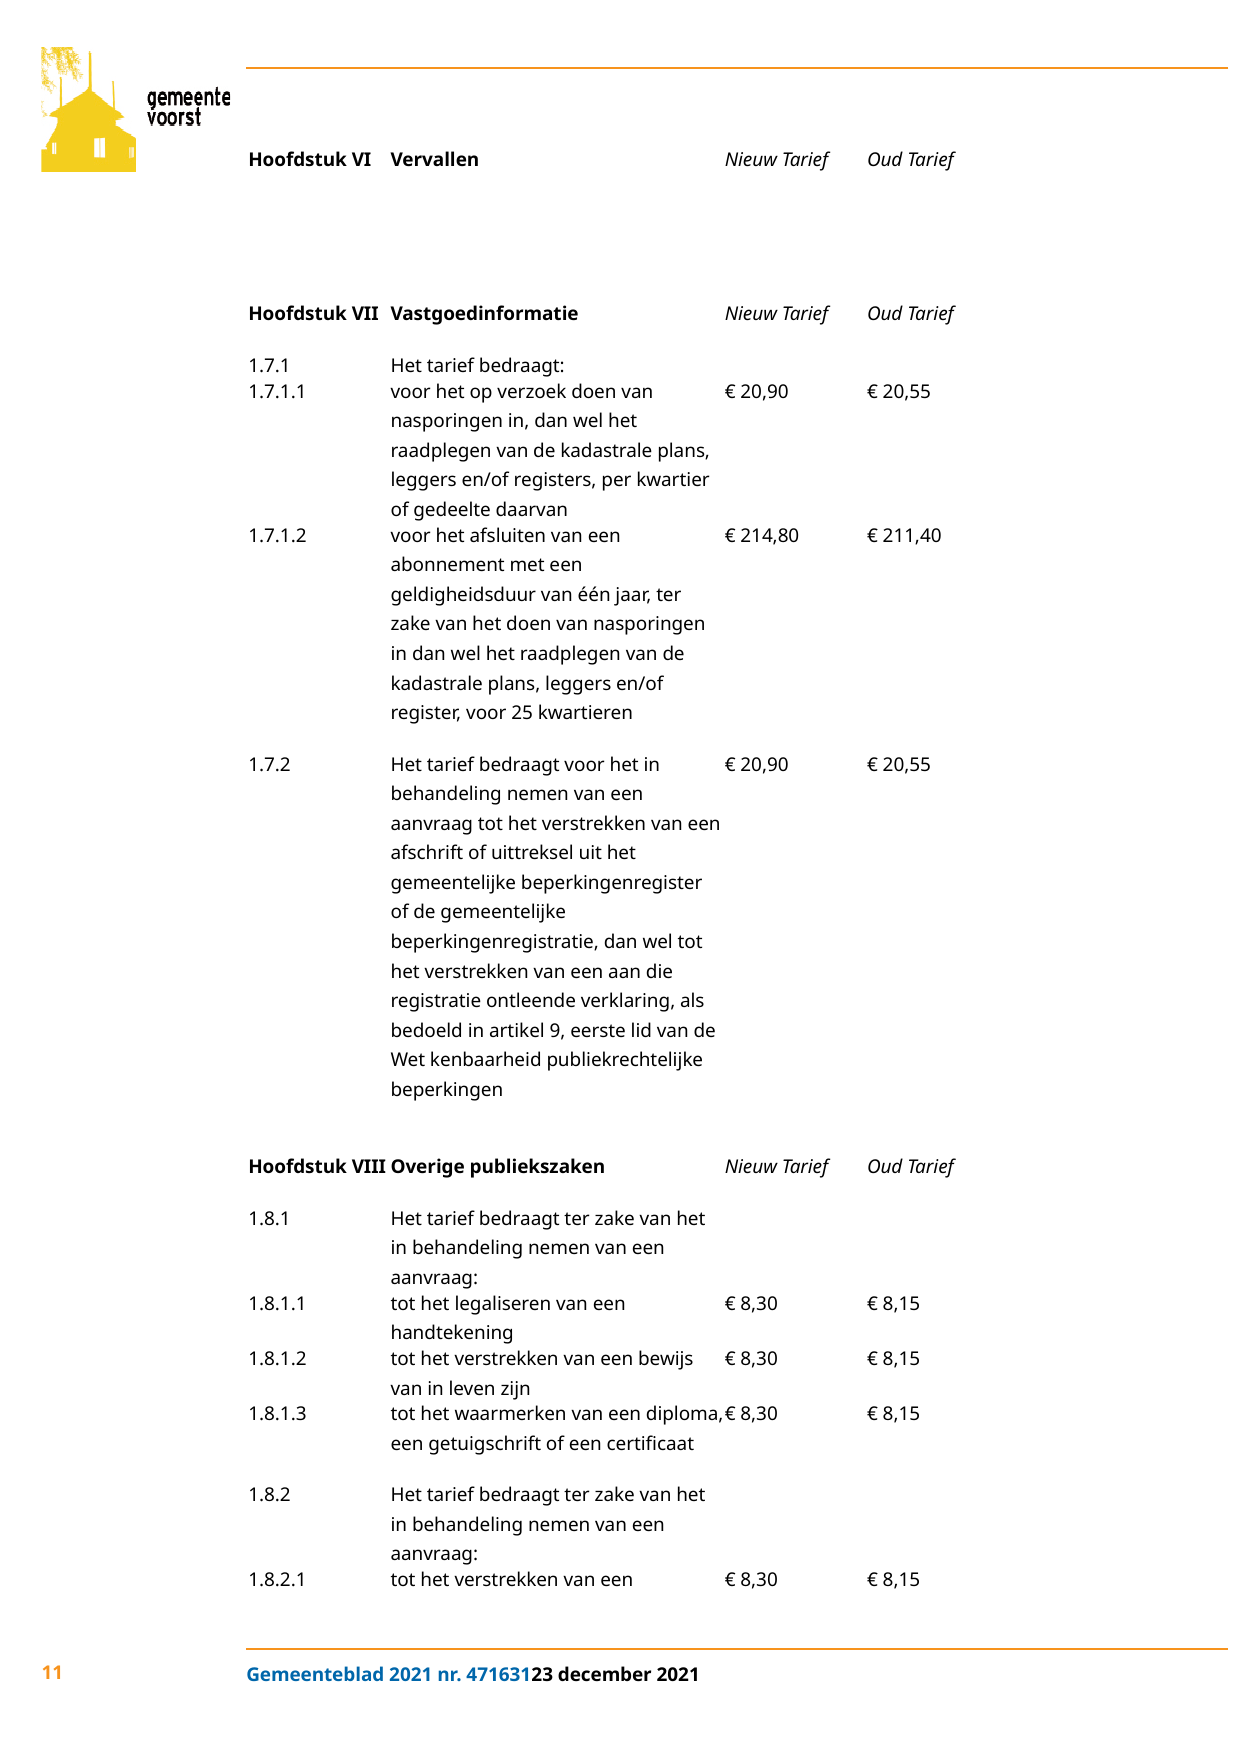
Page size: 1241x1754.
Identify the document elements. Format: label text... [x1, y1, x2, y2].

table_cell [725, 1205, 867, 1290]
table_cell € 211,40 [867, 522, 1009, 725]
table_cell Vastgoedinformatie [390, 301, 724, 326]
table_cell [390, 326, 724, 352]
picture [41, 47, 231, 172]
table_cell Het tarief bedraagt: [390, 352, 724, 378]
table_cell € 20,90 [725, 751, 867, 1102]
table_cell Nieuw Tarief [725, 301, 867, 326]
table_cell [867, 1481, 1009, 1566]
table_cell [725, 1128, 867, 1153]
table_cell € 20,55 [867, 378, 1009, 522]
table_cell [390, 1128, 724, 1153]
table_cell [725, 1456, 867, 1481]
table_cell [867, 224, 1009, 249]
table_cell [248, 95, 390, 121]
table_cell [867, 198, 1009, 223]
table_cell [390, 1102, 724, 1128]
table_cell Overige publiekszaken [390, 1154, 724, 1179]
table_cell Vervallen [390, 146, 724, 172]
table_cell [390, 1456, 724, 1481]
table_cell [867, 1102, 1009, 1128]
table_cell voor het op verzoek doen van nasporingen in, dan wel het raadplegen van de kadastrale plans, leggers en/of registers, per kwartier of gedeelte daarvan [390, 378, 724, 522]
table_cell [390, 249, 724, 275]
table_cell [390, 172, 724, 198]
table_cell [248, 725, 390, 751]
table_cell [867, 275, 1009, 301]
table_cell [390, 224, 724, 249]
table_cell [725, 275, 867, 301]
table_cell € 8,15 [867, 1566, 1009, 1592]
table_cell [867, 121, 1009, 146]
table_cell Oud Tarief [867, 146, 1009, 172]
table_cell [725, 326, 867, 352]
table_cell tot het verstrekken van een [390, 1566, 724, 1592]
table_cell Het tarief bedraagt ter zake van het in behandeling nemen van een aanvraag: [390, 1205, 724, 1290]
table_cell [248, 326, 390, 352]
table_cell Hoofdstuk VI [248, 146, 390, 172]
table_cell [725, 95, 867, 121]
table_cell € 8,15 [867, 1345, 1009, 1400]
table_cell Nieuw Tarief [725, 1154, 867, 1179]
table_cell 1.8.1 [248, 1205, 390, 1290]
table_cell [248, 224, 390, 249]
table_cell [390, 725, 724, 751]
table_cell [248, 1102, 390, 1128]
table_cell 1.8.2 [248, 1481, 390, 1566]
table_cell [867, 172, 1009, 198]
table_cell 1.7.1.1 [248, 378, 390, 522]
table_cell [867, 1179, 1009, 1205]
table_cell [725, 198, 867, 223]
table_cell 1.7.1.2 [248, 522, 390, 725]
table_cell Oud Tarief [867, 301, 1009, 326]
table_cell [867, 352, 1009, 378]
table_cell Het tarief bedraagt voor het in behandeling nemen van een aanvraag tot het verstrekken van een afschrift of uittreksel uit het gemeentelijke beperkingenregister of de gemeentelijke beperkingenregistratie, dan wel tot het verstrekken van een aan die registratie ontleende verklaring, als bedoeld in artikel 9, eerste lid van de Wet kenbaarheid publiekrechtelijke beperkingen [390, 751, 724, 1102]
table_cell 1.8.1.1 [248, 1290, 390, 1345]
table_cell € 8,30 [725, 1290, 867, 1345]
table_cell voor het afsluiten van een abonnement met een geldigheidsduur van één jaar, ter zake van het doen van nasporingen in dan wel het raadplegen van de kadastrale plans, leggers en/of register, voor 25 kwartieren [390, 522, 724, 725]
table_cell [248, 172, 390, 198]
table_cell [867, 1128, 1009, 1153]
table_cell [867, 249, 1009, 275]
table_cell € 8,15 [867, 1290, 1009, 1345]
table_cell Hoofdstuk VII [248, 301, 390, 326]
table_cell [390, 275, 724, 301]
table_cell [867, 95, 1009, 121]
table_cell [867, 1205, 1009, 1290]
table_cell [390, 121, 724, 146]
table_cell [725, 249, 867, 275]
table_cell Oud Tarief [867, 1154, 1009, 1179]
table_cell € 20,90 [725, 378, 867, 522]
table_cell 1.8.1.2 [248, 1345, 390, 1400]
table_cell [867, 326, 1009, 352]
table_cell [248, 1456, 390, 1481]
table_cell 1.8.1.3 [248, 1400, 390, 1456]
table_cell tot het legaliseren van een handtekening [390, 1290, 724, 1345]
table_cell [248, 1179, 390, 1205]
table_cell [248, 121, 390, 146]
table_cell € 8,30 [725, 1566, 867, 1592]
table_cell [390, 95, 724, 121]
table_cell 1.7.2 [248, 751, 390, 1102]
table_cell [867, 725, 1009, 751]
table_cell [248, 198, 390, 223]
table_cell € 8,30 [725, 1400, 867, 1456]
table_cell [725, 1102, 867, 1128]
table_cell Het tarief bedraagt ter zake van het in behandeling nemen van een aanvraag: [390, 1481, 724, 1566]
table_cell [725, 172, 867, 198]
table_cell [390, 198, 724, 223]
table_cell [725, 352, 867, 378]
table_cell [248, 249, 390, 275]
table_cell € 8,30 [725, 1345, 867, 1400]
table_cell Hoofdstuk VIII [248, 1154, 390, 1179]
table_cell [725, 224, 867, 249]
table_cell tot het verstrekken van een bewijs van in leven zijn [390, 1345, 724, 1400]
table_cell [867, 1456, 1009, 1481]
table_cell Nieuw Tarief [725, 146, 867, 172]
table_cell [248, 275, 390, 301]
table_cell € 20,55 [867, 751, 1009, 1102]
table_cell € 214,80 [725, 522, 867, 725]
table_cell [725, 1481, 867, 1566]
table_cell 1.7.1 [248, 352, 390, 378]
table_cell [390, 1179, 724, 1205]
table_cell [725, 1179, 867, 1205]
table_cell tot het waarmerken van een diploma, een getuigschrift of een certificaat [390, 1400, 724, 1456]
table_cell € 8,15 [867, 1400, 1009, 1456]
table_cell [725, 725, 867, 751]
table_cell 1.8.2.1 [248, 1566, 390, 1592]
table_cell [248, 1128, 390, 1153]
table_cell [725, 121, 867, 146]
